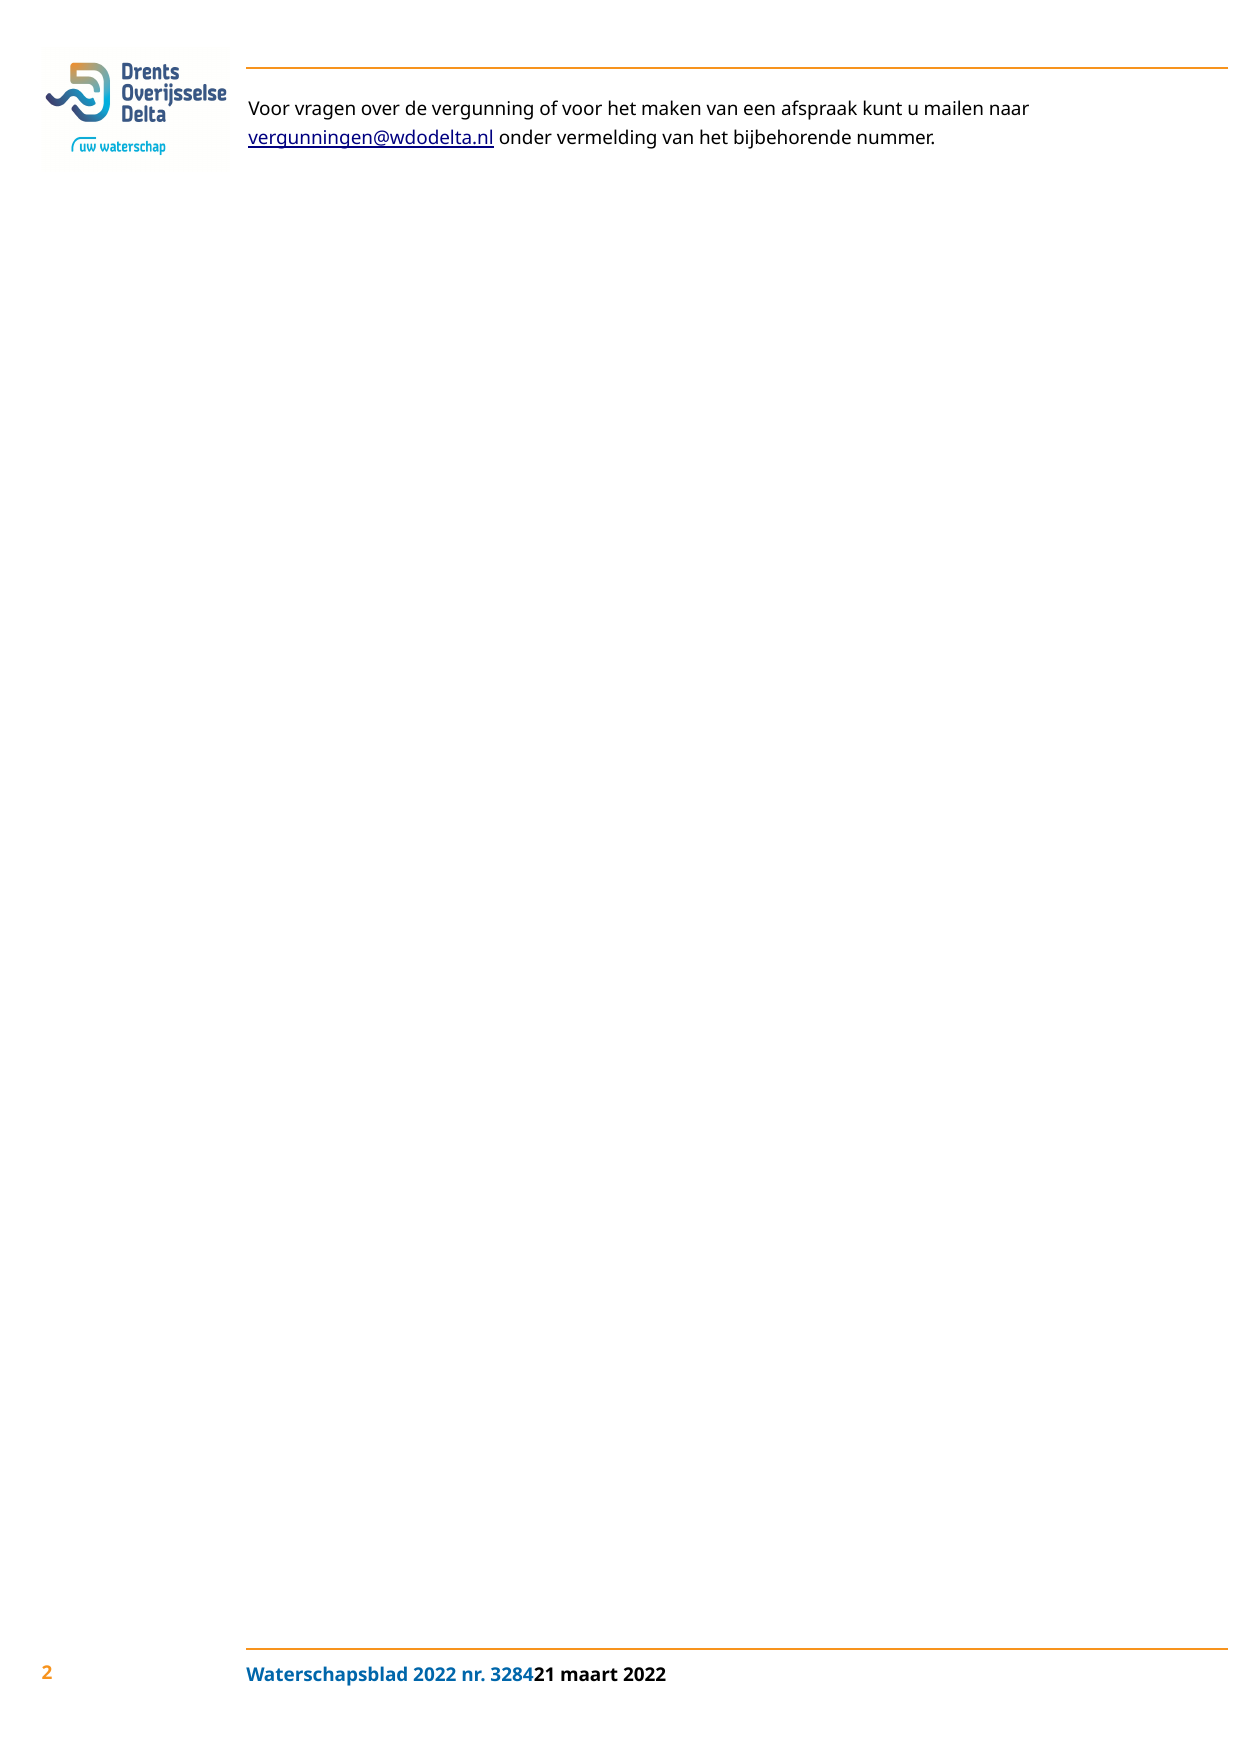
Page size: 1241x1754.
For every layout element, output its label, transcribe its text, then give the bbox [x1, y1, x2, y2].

picture [41, 47, 231, 172]
text Voor vragen over de vergunning of voor het maken van een afspraak kunt u mailen naar vergunningen@wdodelta.nl onder vermelding van het bijbehorende nummer. [248, 95, 1152, 150]
